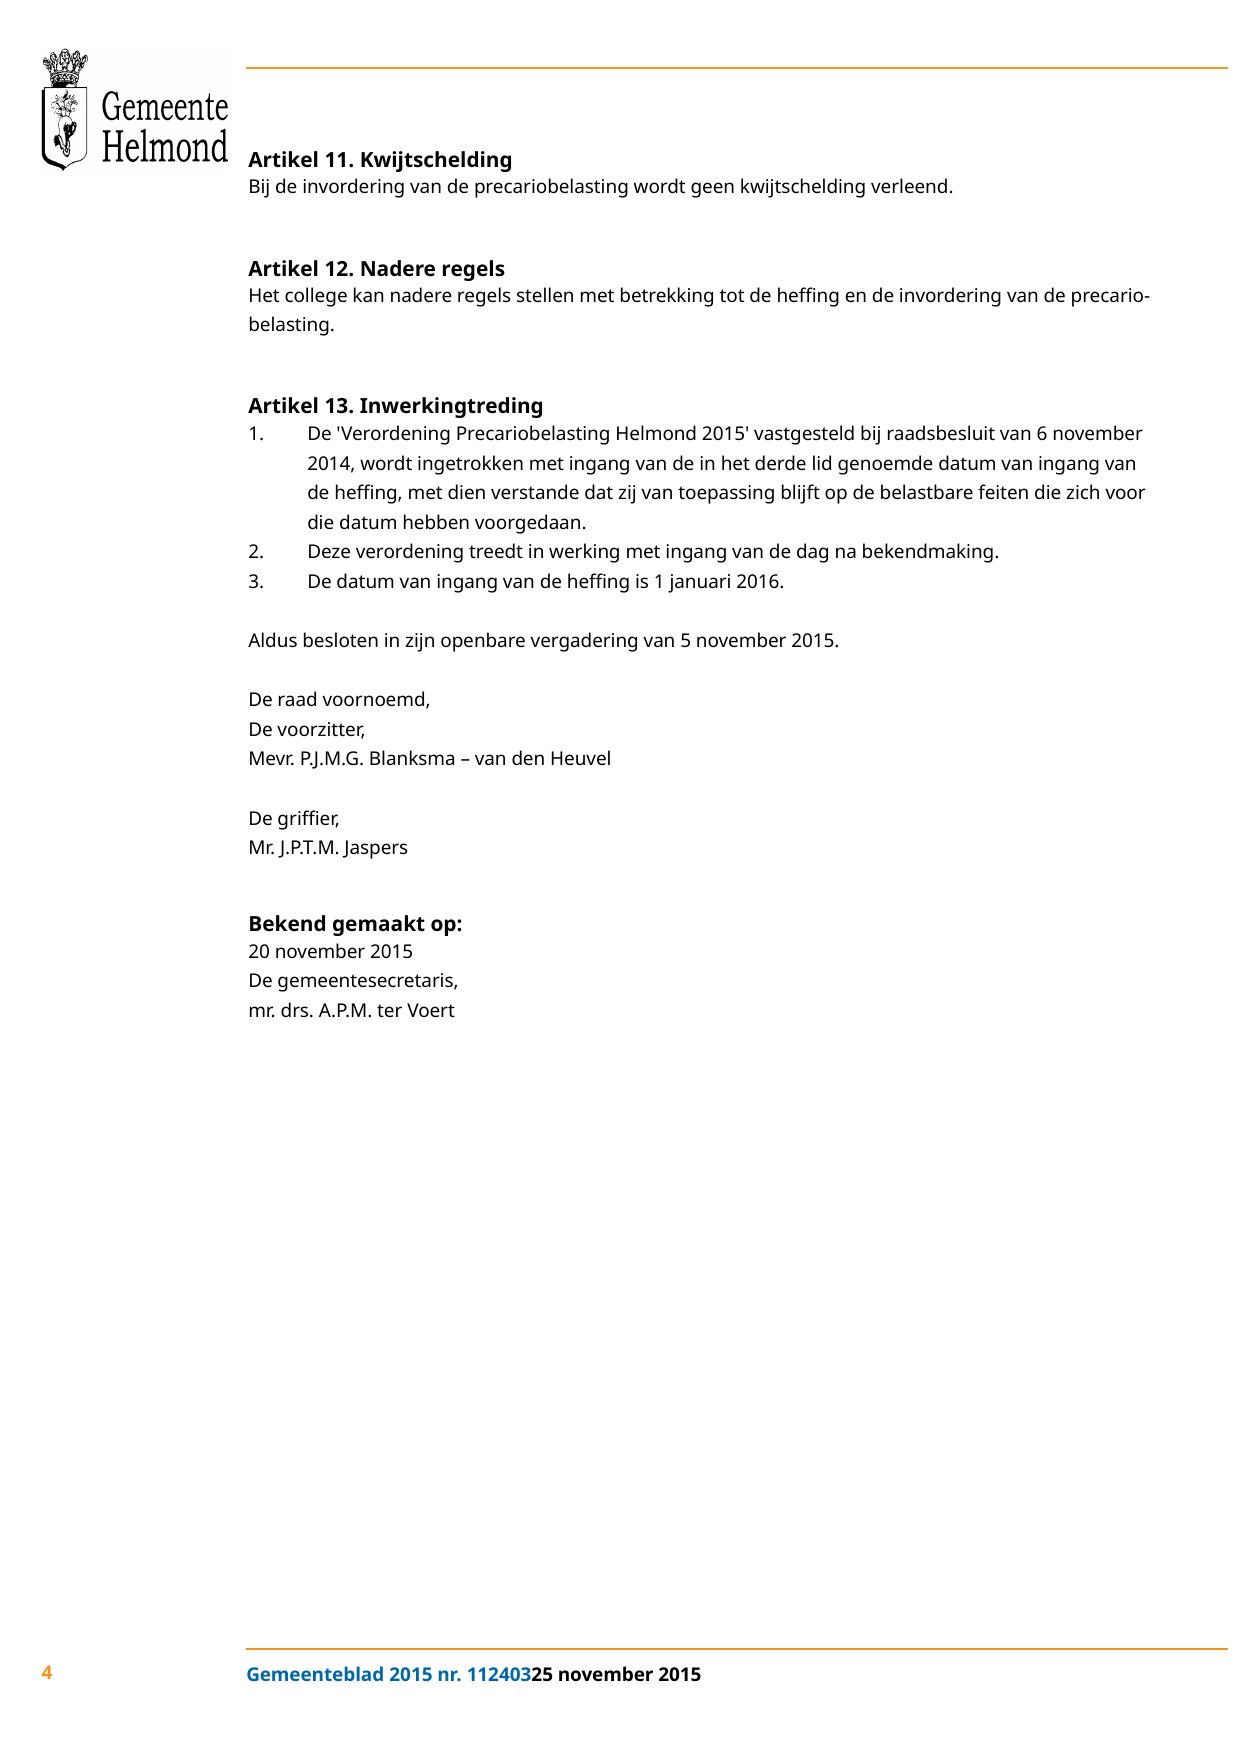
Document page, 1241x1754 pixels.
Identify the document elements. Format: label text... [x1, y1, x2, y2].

text De raad voornoemd, [248, 686, 1152, 712]
text Mevr. P.J.M.G. Blanksma – van den Heuvel [248, 746, 1152, 771]
text 20 november 2015 [248, 938, 1152, 964]
text Artikel 11. Kwijtschelding [248, 145, 1152, 174]
text Het college kan nadere regels stellen met betrekking tot de heffing en de invordering van de precario-belasting. [248, 282, 1152, 337]
text mr. drs. A.P.M. ter Voert [248, 997, 1152, 1023]
list De datum van ingang van de heffing is 1 januari 2016. [248, 568, 1152, 594]
text Aldus besloten in zijn openbare vergadering van 5 november 2015. [248, 627, 1152, 653]
text Artikel 13. Inwerkingtreding [248, 392, 1152, 420]
list De 'Verordening Precariobelasting Helmond 2015' vastgesteld bij raadsbesluit van 6 november 2014, wordt ingetrokken met ingang van de in het derde lid genoemde datum van ingang van de heffing, met dien verstande dat zij van toepassing blijft op de belastbare feiten die zich voor die datum hebben voorgedaan. [248, 420, 1152, 534]
list Deze verordening treedt in werking met ingang van de dag na bekendmaking. [248, 538, 1152, 564]
text Artikel 12. Nadere regels [248, 254, 1152, 282]
picture [41, 47, 231, 172]
text De griffier, [248, 805, 1152, 830]
text De voorzitter, [248, 716, 1152, 742]
text Bekend gemaakt op: [248, 909, 1152, 938]
text Bij de invordering van de precariobelasting wordt geen kwijtschelding verleend. [248, 174, 1152, 199]
text Mr. J.P.T.M. Jaspers [248, 834, 1152, 860]
text De gemeentesecretaris, [248, 967, 1152, 993]
